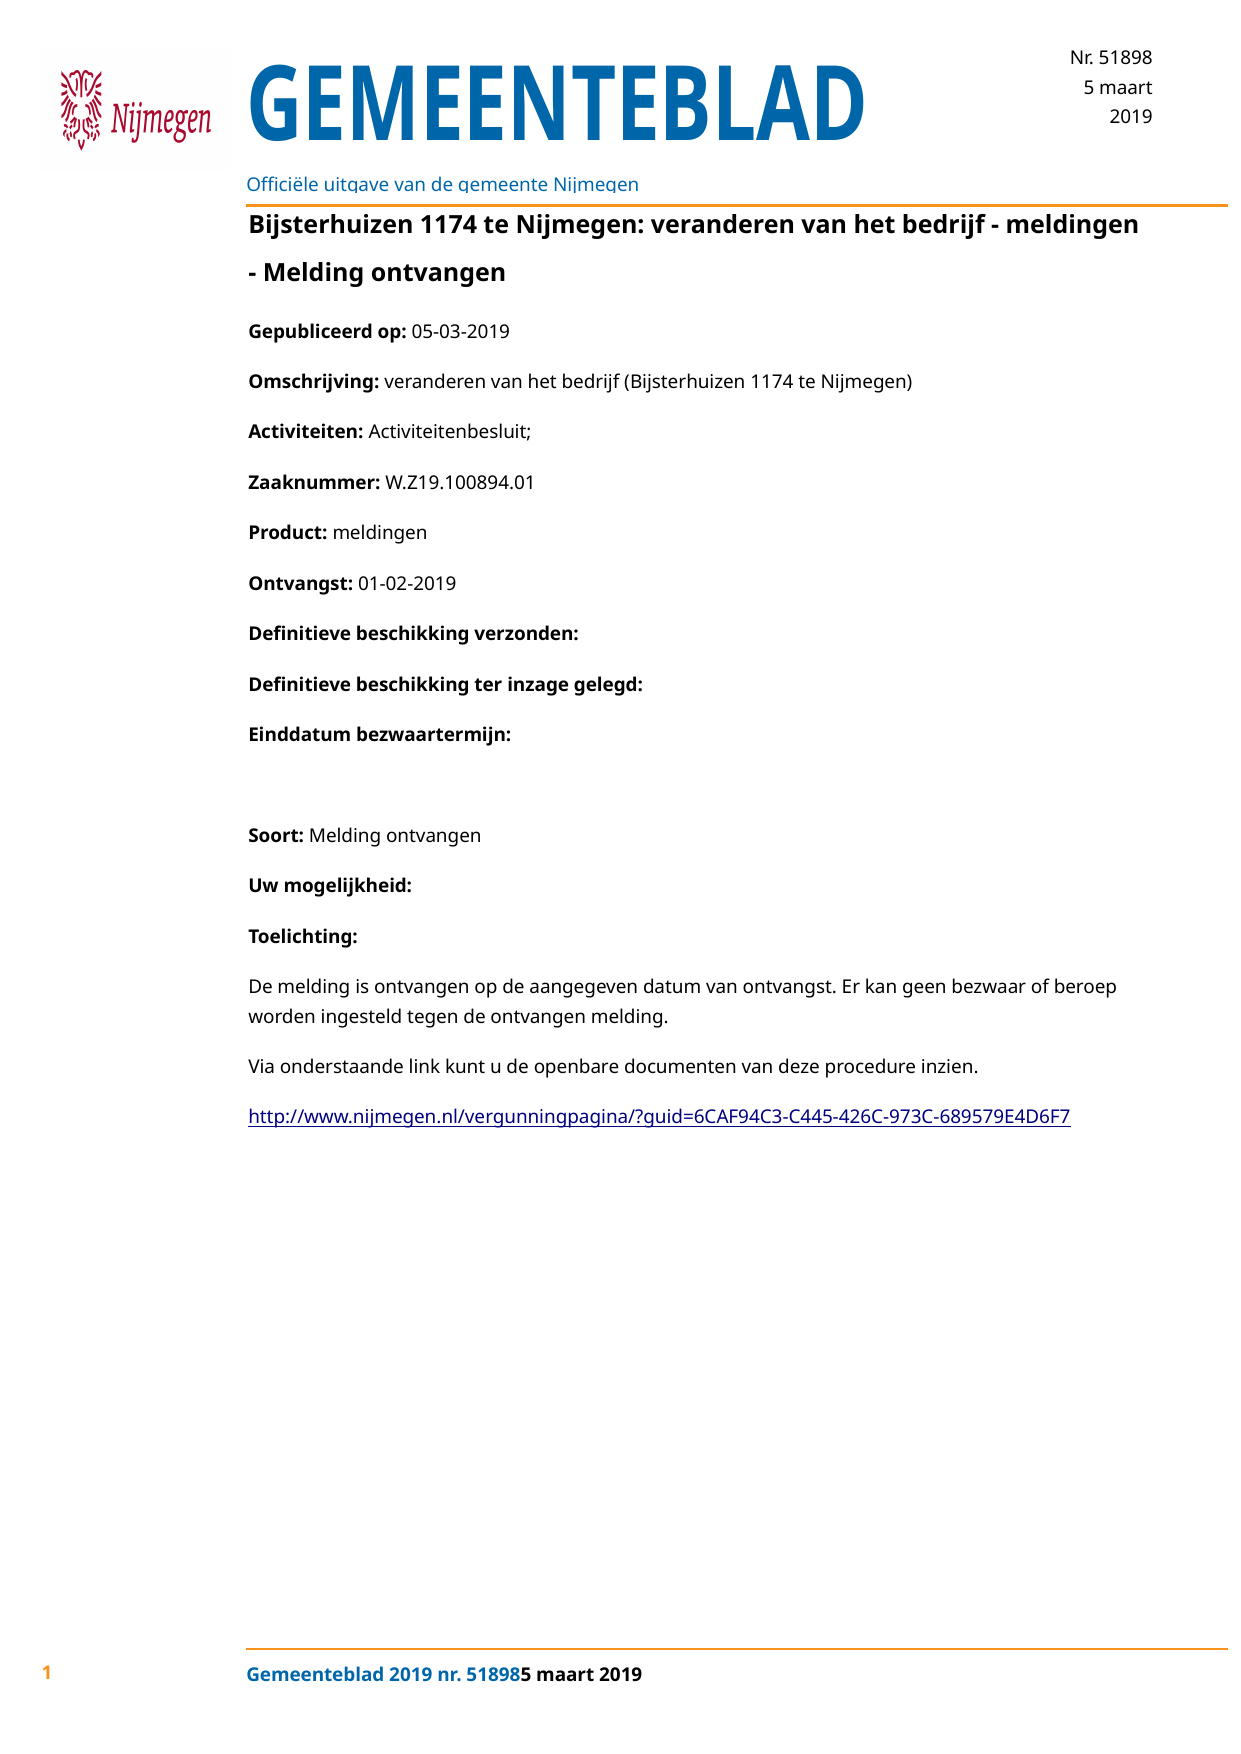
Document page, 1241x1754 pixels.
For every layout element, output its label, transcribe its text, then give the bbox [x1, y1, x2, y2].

text http://www.nijmegen.nl/vergunningpagina/?guid=6CAF94C3-C445-426C-973C-689579E4D6F7 [248, 1104, 1152, 1129]
text Product: meldingen [248, 519, 1152, 545]
text Zaaknummer: W.Z19.100894.01 [248, 469, 1152, 495]
text Bijsterhuizen 1174 te Nijmegen: veranderen van het bedrijf - meldingen - Melding ontvangen [248, 207, 1152, 288]
text Toelichting: [248, 923, 1152, 949]
text Activiteiten: Activiteitenbesluit; [248, 419, 1152, 444]
text Gepubliceerd op: 05-03-2019 [248, 318, 1152, 344]
picture [41, 47, 231, 172]
text Omschrijving: veranderen van het bedrijf (Bijsterhuizen 1174 te Nijmegen) [248, 368, 1152, 394]
text Uw mogelijkheid: [248, 872, 1152, 898]
text Soort: Melding ontvangen [248, 822, 1152, 848]
text Einddatum bezwaartermijn: [248, 721, 1152, 747]
text Definitieve beschikking verzonden: [248, 620, 1152, 646]
text Ontvangst: 01-02-2019 [248, 570, 1152, 596]
text Via onderstaande link kunt u de openbare documenten van deze procedure inzien. [248, 1053, 1152, 1079]
text De melding is ontvangen op de aangegeven datum van ontvangst. Er kan geen bezwaar of beroep worden ingesteld tegen de ontvangen melding. [248, 973, 1152, 1029]
text Definitieve beschikking ter inzage gelegd: [248, 671, 1152, 697]
